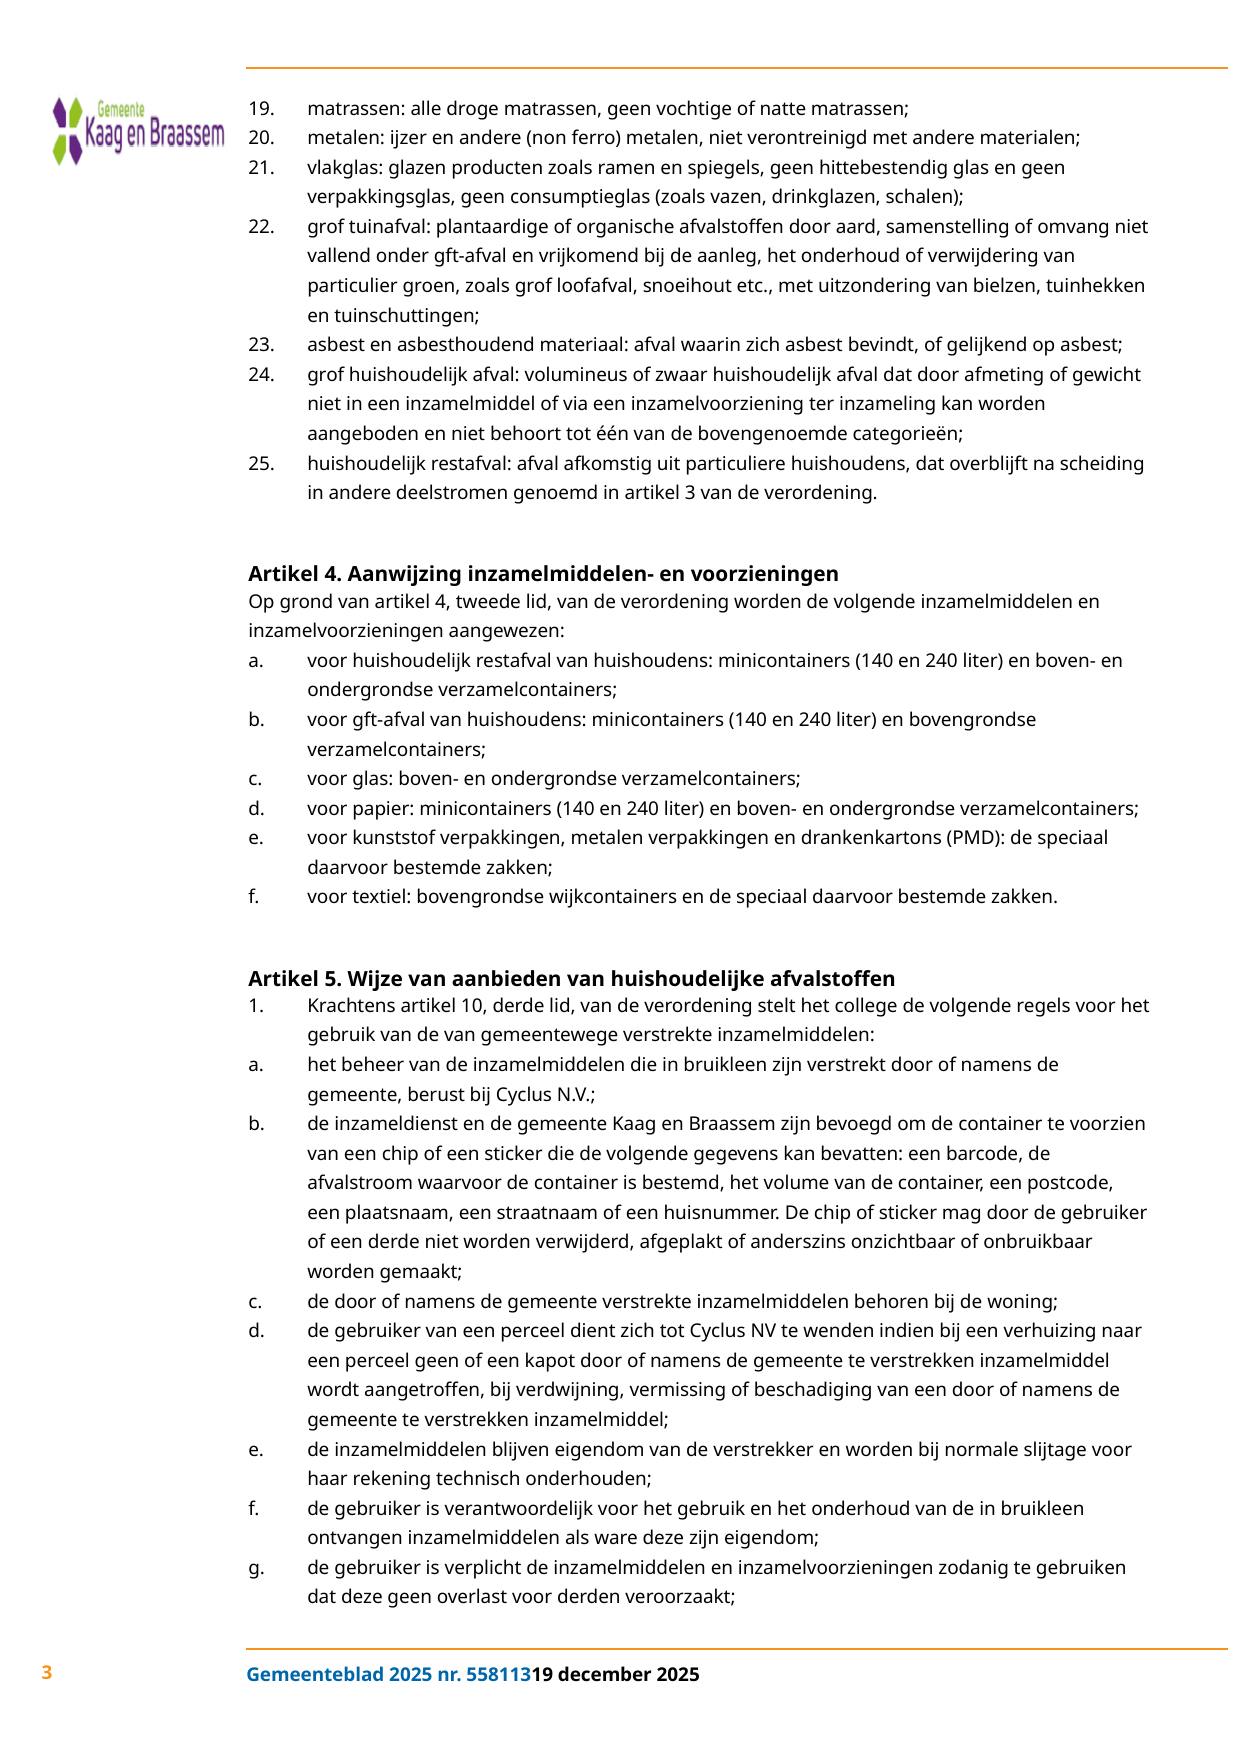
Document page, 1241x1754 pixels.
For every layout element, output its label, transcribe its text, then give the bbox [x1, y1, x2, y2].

list Krachtens artikel 10, derde lid, van de verordening stelt het college de volgende regels voor het gebruik van de van gemeentewege verstrekte inzamelmiddelen: [248, 992, 1152, 1047]
list metalen: ijzer en andere (non ferro) metalen, niet verontreinigd met andere materialen; [248, 124, 1152, 150]
list matrassen: alle droge matrassen, geen vochtige of natte matrassen; [248, 95, 1152, 121]
list de inzamelmiddelen blijven eigendom van de verstrekker en worden bij normale slijtage voor haar rekening technisch onderhouden; [248, 1436, 1152, 1491]
list huishoudelijk restafval: afval afkomstig uit particuliere huishoudens, dat overblijft na scheiding in andere deelstromen genoemd in artikel 3 van de verordening. [248, 450, 1152, 505]
list asbest en asbesthoudend materiaal: afval waarin zich asbest bevindt, of gelijkend op asbest; [248, 331, 1152, 357]
text Op grond van artikel 4, tweede lid, van de verordening worden de volgende inzamelmiddelen en inzamelvoorzieningen aangewezen: [248, 588, 1152, 643]
text Artikel 5. Wijze van aanbieden van huishoudelijke afvalstoffen [248, 964, 1152, 992]
list de gebruiker is verplicht de inzamelmiddelen en inzamelvoorzieningen zodanig te gebruiken dat deze geen overlast voor derden veroorzaakt; [248, 1554, 1152, 1609]
list de door of namens de gemeente verstrekte inzamelmiddelen behoren bij de woning; [248, 1288, 1152, 1314]
picture [41, 47, 231, 172]
list voor papier: minicontainers (140 en 240 liter) en boven- en ondergrondse verzamelcontainers; [248, 795, 1152, 821]
list het beheer van de inzamelmiddelen die in bruikleen zijn verstrekt door of namens de gemeente, berust bij Cyclus N.V.; [248, 1051, 1152, 1107]
list de inzameldienst en de gemeente Kaag en Braassem zijn bevoegd om de container te voorzien van een chip of een sticker die de volgende gegevens kan bevatten: een barcode, de afvalstroom waarvoor de container is bestemd, het volume van de container, een postcode, een plaatsnaam, een straatnaam of een huisnummer. De chip of sticker mag door de gebruiker of een derde niet worden verwijderd, afgeplakt of anderszins onzichtbaar of onbruikbaar worden gemaakt; [248, 1110, 1152, 1284]
list de gebruiker van een perceel dient zich tot Cyclus NV te wenden indien bij een verhuizing naar een perceel geen of een kapot door of namens de gemeente te verstrekken inzamelmiddel wordt aangetroffen, bij verdwijning, vermissing of beschadiging van een door of namens de gemeente te verstrekken inzamelmiddel; [248, 1317, 1152, 1432]
list voor kunststof verpakkingen, metalen verpakkingen en drankenkartons (PMD): de speciaal daarvoor bestemde zakken; [248, 824, 1152, 880]
list grof tuinafval: plantaardige of organische afvalstoffen door aard, samenstelling of omvang niet vallend onder gft-afval en vrijkomend bij de aanleg, het onderhoud of verwijdering van particulier groen, zoals grof loofafval, snoeihout etc., met uitzondering van bielzen, tuinhekken en tuinschuttingen; [248, 213, 1152, 328]
list de gebruiker is verantwoordelijk voor het gebruik en het onderhoud van de in bruikleen ontvangen inzamelmiddelen als ware deze zijn eigendom; [248, 1495, 1152, 1550]
list voor gft-afval van huishoudens: minicontainers (140 en 240 liter) en bovengrondse verzamelcontainers; [248, 706, 1152, 761]
list vlakglas: glazen producten zoals ramen en spiegels, geen hittebestendig glas en geen verpakkingsglas, geen consumptieglas (zoals vazen, drinkglazen, schalen); [248, 154, 1152, 209]
list grof huishoudelijk afval: volumineus of zwaar huishoudelijk afval dat door afmeting of gewicht niet in een inzamelmiddel of via een inzamelvoorziening ter inzameling kan worden aangeboden en niet behoort tot één van de bovengenoemde categorieën; [248, 361, 1152, 446]
text Artikel 4. Aanwijzing inzamelmiddelen- en voorzieningen [248, 559, 1152, 588]
list voor glas: boven- en ondergrondse verzamelcontainers; [248, 765, 1152, 791]
list voor huishoudelijk restafval van huishoudens: minicontainers (140 en 240 liter) en boven- en ondergrondse verzamelcontainers; [248, 647, 1152, 702]
list voor textiel: bovengrondse wijkcontainers en de speciaal daarvoor bestemde zakken. [248, 884, 1152, 909]
